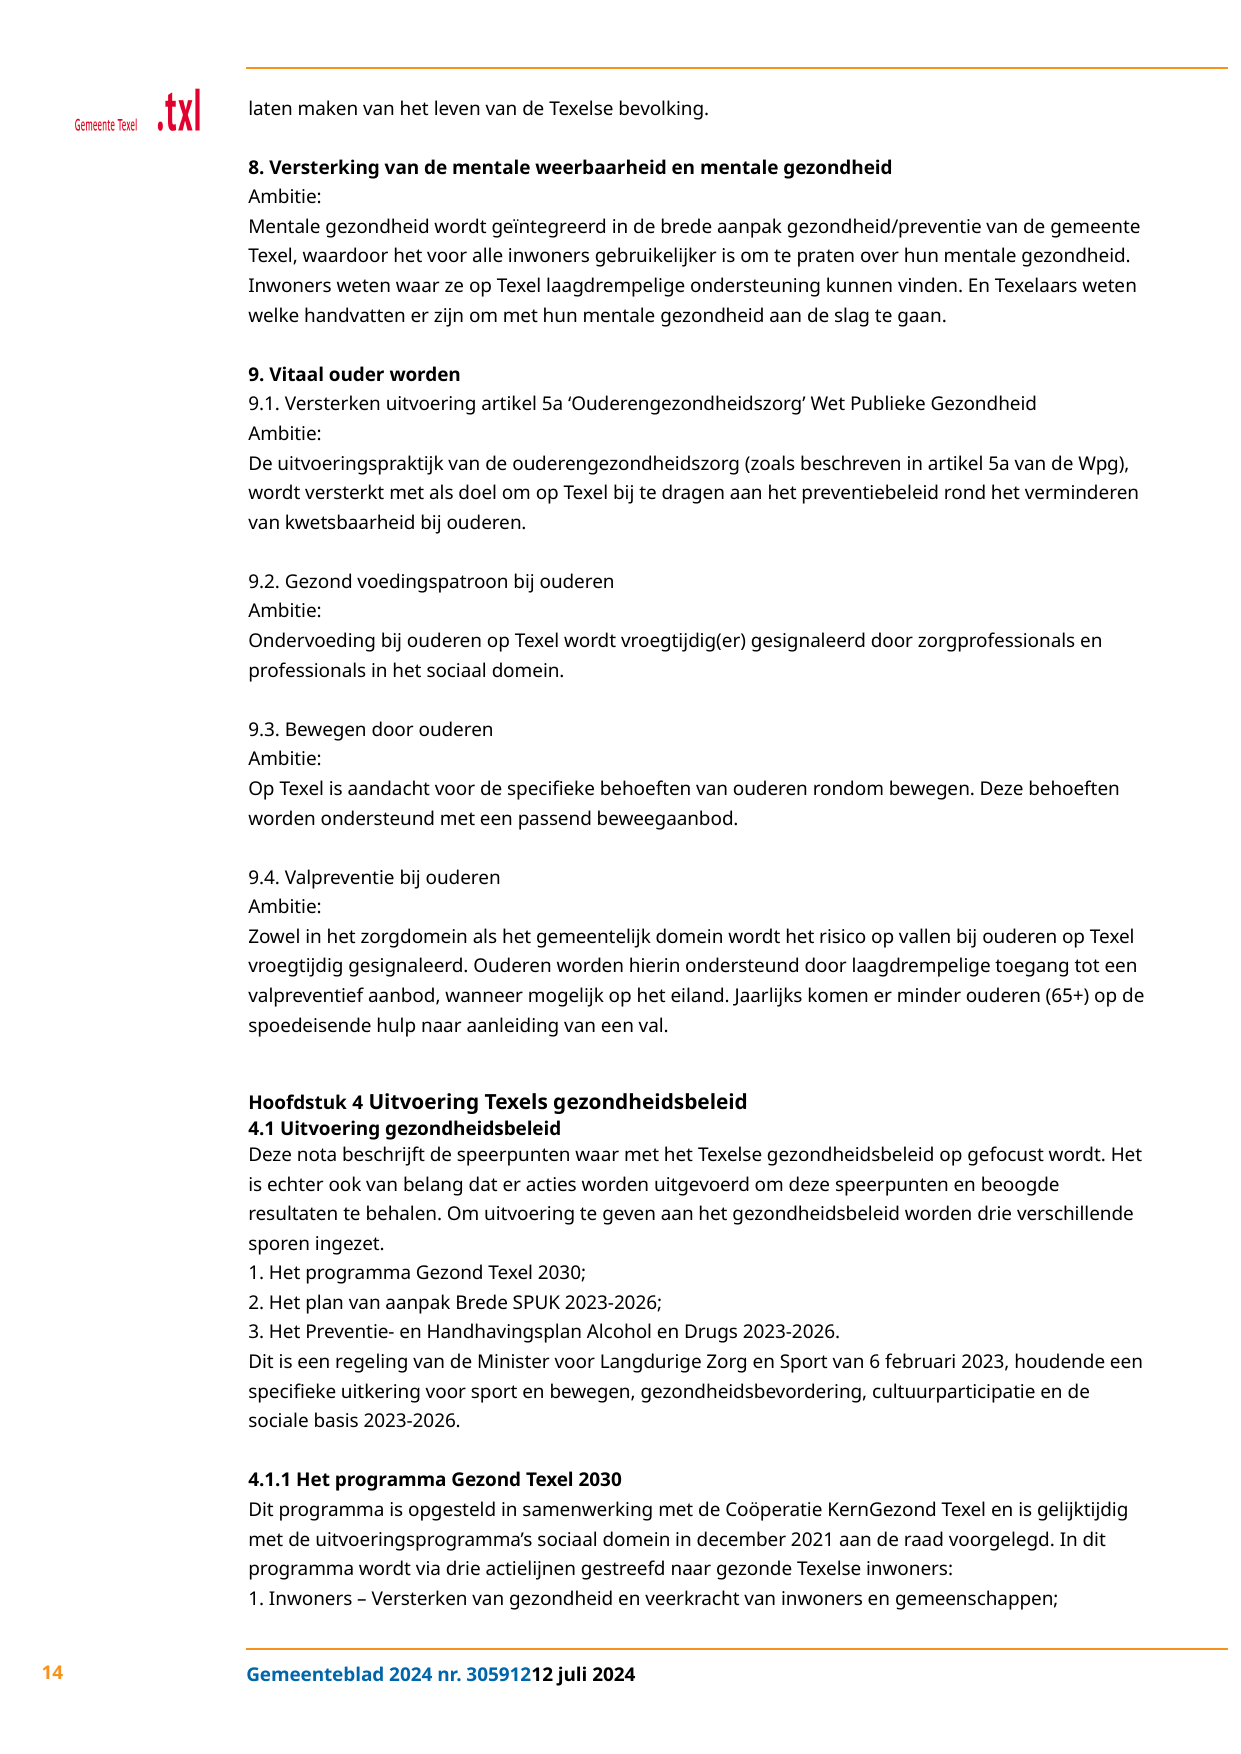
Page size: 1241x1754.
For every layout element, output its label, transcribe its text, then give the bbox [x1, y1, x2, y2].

text Ambitie: [248, 893, 1152, 919]
text Ambitie: [248, 420, 1152, 446]
text Hoofdstuk 4 Uitvoering Texels gezondheidsbeleid [248, 1087, 1152, 1116]
text 9.1. Versterken uitvoering artikel 5a ‘Ouderengezondheidszorg’ Wet Publieke Gezondheid [248, 391, 1152, 416]
text 9. Vitaal ouder worden [248, 361, 1152, 387]
text De uitvoeringspraktijk van de ouderengezondheidszorg (zoals beschreven in artikel 5a van de Wpg), wordt versterkt met als doel om op Texel bij te dragen aan het preventiebeleid rond het verminderen van kwetsbaarheid bij ouderen. [248, 450, 1152, 535]
text 1. Het programma Gezond Texel 2030; [248, 1259, 1152, 1285]
text laten maken van het leven van de Texelse bevolking. [248, 95, 1152, 121]
text 2. Het plan van aanpak Brede SPUK 2023-2026; [248, 1289, 1152, 1315]
text 9.2. Gezond voedingspatroon bij ouderen [248, 568, 1152, 594]
text 9.3. Bewegen door ouderen [248, 716, 1152, 742]
text Mentale gezondheid wordt geïntegreerd in de brede aanpak gezondheid/preventie van de gemeente Texel, waardoor het voor alle inwoners gebruikelijker is om te praten over hun mentale gezondheid. Inwoners weten waar ze op Texel laagdrempelige ondersteuning kunnen vinden. En Texelaars weten welke handvatten er zijn om met hun mentale gezondheid aan de slag te gaan. [248, 213, 1152, 328]
text 4.1 Uitvoering gezondheidsbeleid [248, 1116, 1152, 1141]
text 3. Het Preventie- en Handhavingsplan Alcohol en Drugs 2023-2026. [248, 1319, 1152, 1344]
picture [41, 47, 231, 172]
text Ambitie: [248, 598, 1152, 623]
text Ondervoeding bij ouderen op Texel wordt vroegtijdig(er) gesignaleerd door zorgprofessionals en professionals in het sociaal domein. [248, 627, 1152, 683]
text Deze nota beschrijft de speerpunten waar met het Texelse gezondheidsbeleid op gefocust wordt. Het is echter ook van belang dat er acties worden uitgevoerd om deze speerpunten en beoogde resultaten te behalen. Om uitvoering te geven aan het gezondheidsbeleid worden drie verschillende sporen ingezet. [248, 1141, 1152, 1256]
text Dit is een regeling van de Minister voor Langdurige Zorg en Sport van 6 februari 2023, houdende een specifieke uitkering voor sport en bewegen, gezondheidsbevordering, cultuurparticipatie en de sociale basis 2023-2026. [248, 1348, 1152, 1433]
text Op Texel is aandacht voor de specifieke behoeften van ouderen rondom bewegen. Deze behoeften worden ondersteund met een passend beweegaanbod. [248, 775, 1152, 831]
text Dit programma is opgesteld in samenwerking met de Coöperatie KernGezond Texel en is gelijktijdig met de uitvoeringsprogramma’s sociaal domein in december 2021 aan de raad voorgelegd. In dit programma wordt via drie actielijnen gestreefd naar gezonde Texelse inwoners: [248, 1496, 1152, 1581]
text Ambitie: [248, 183, 1152, 209]
text Zowel in het zorgdomein als het gemeentelijk domein wordt het risico op vallen bij ouderen op Texel vroegtijdig gesignaleerd. Ouderen worden hierin ondersteund door laagdrempelige toegang tot een valpreventief aanbod, wanneer mogelijk op het eiland. Jaarlijks komen er minder ouderen (65+) op de spoedeisende hulp naar aanleiding van een val. [248, 923, 1152, 1038]
text Ambitie: [248, 746, 1152, 771]
text 8. Versterking van de mentale weerbaarheid en mentale gezondheid [248, 154, 1152, 180]
text 1. Inwoners – Versterken van gezondheid en veerkracht van inwoners en gemeenschappen; [248, 1585, 1152, 1611]
text 4.1.1 Het programma Gezond Texel 2030 [248, 1467, 1152, 1492]
text 9.4. Valpreventie bij ouderen [248, 864, 1152, 890]
